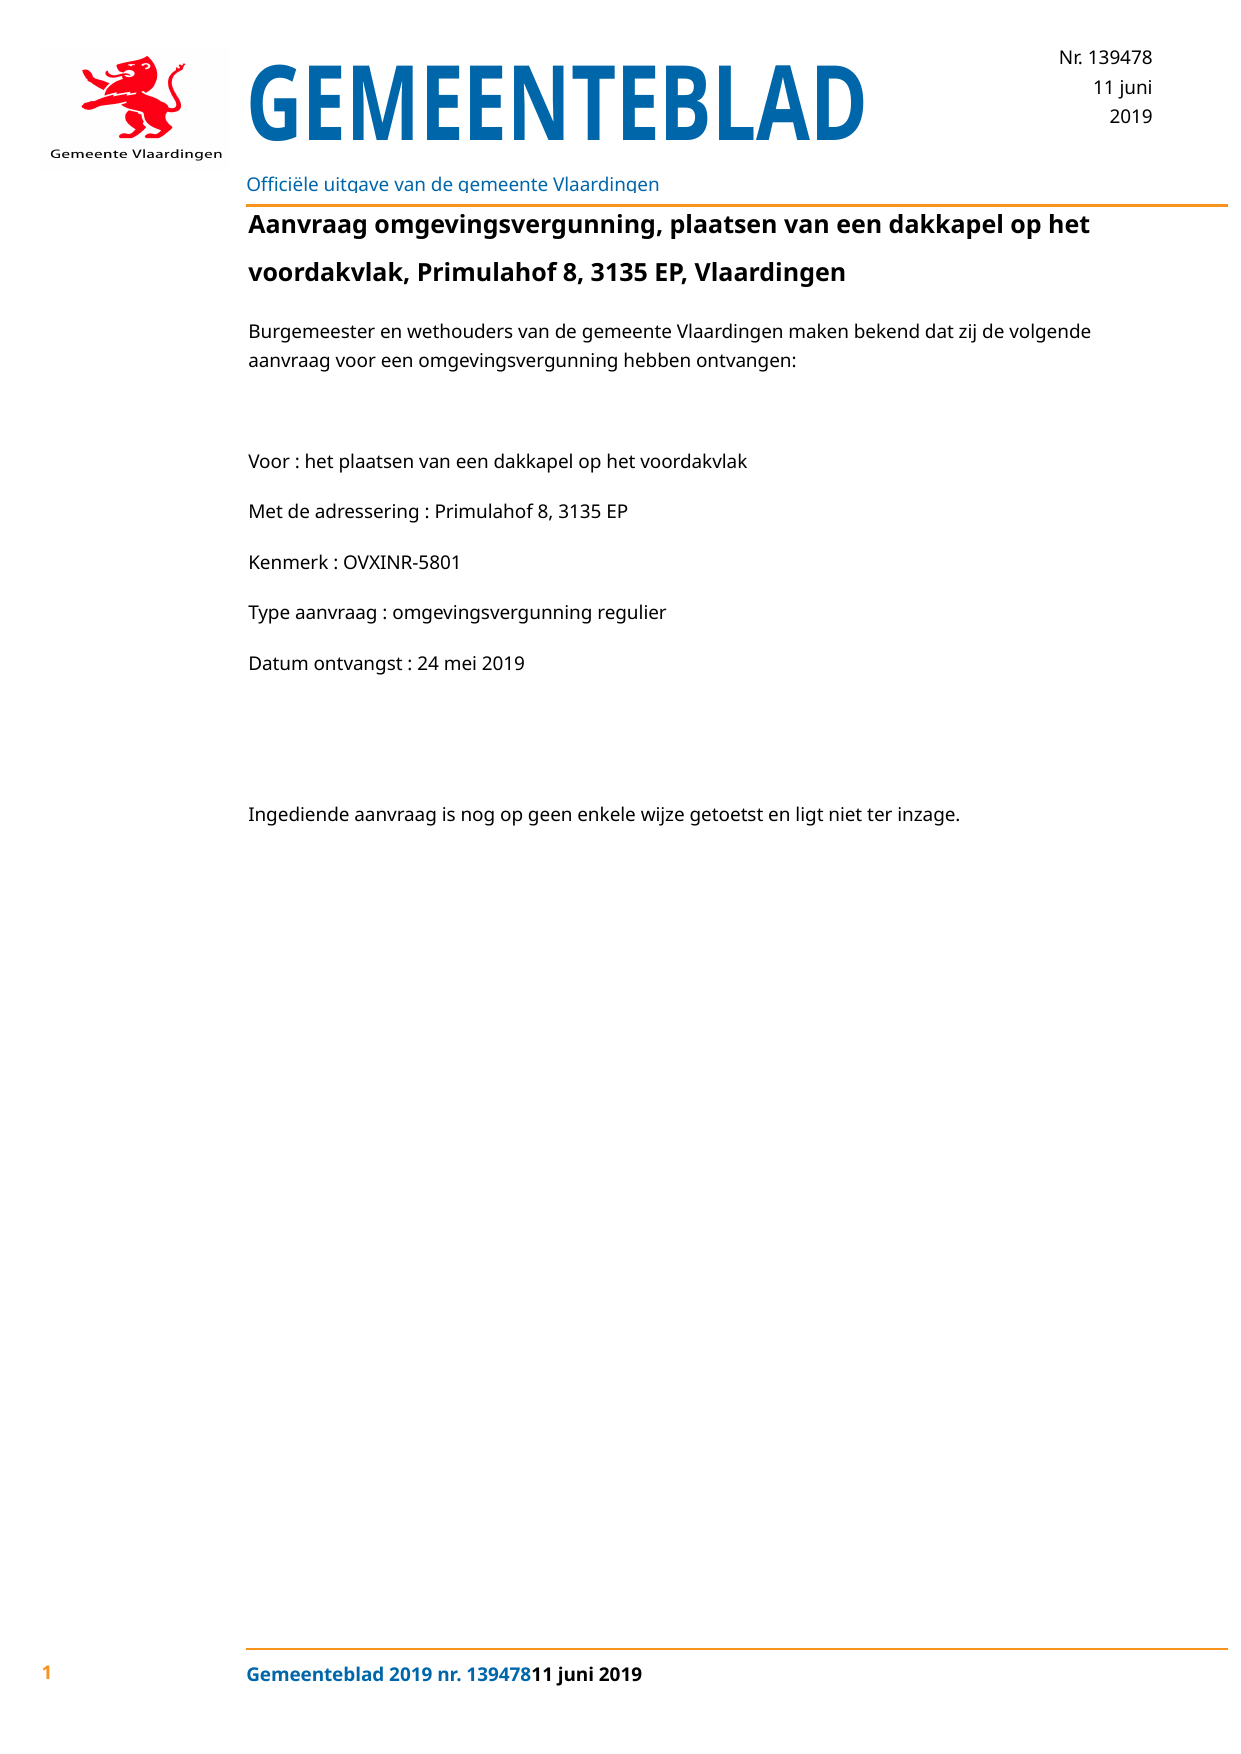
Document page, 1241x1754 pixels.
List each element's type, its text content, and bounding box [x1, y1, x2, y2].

text Datum ontvangst : 24 mei 2019 [248, 650, 1152, 676]
text Ingediende aanvraag is nog op geen enkele wijze getoetst en ligt niet ter inzage. [248, 801, 1152, 827]
text Voor : het plaatsen van een dakkapel op het voordakvlak [248, 448, 1152, 474]
text Type aanvraag : omgevingsvergunning regulier [248, 599, 1152, 625]
text Burgemeester en wethouders van de gemeente Vlaardingen maken bekend dat zij de volgende aanvraag voor een omgevingsvergunning hebben ontvangen: [248, 318, 1152, 373]
text Met de adressering : Primulahof 8, 3135 EP [248, 499, 1152, 524]
text Aanvraag omgevingsvergunning, plaatsen van een dakkapel op het voordakvlak, Primulahof 8, 3135 EP, Vlaardingen [248, 207, 1152, 288]
picture [41, 47, 231, 172]
text Kenmerk : OVXINR-5801 [248, 549, 1152, 575]
